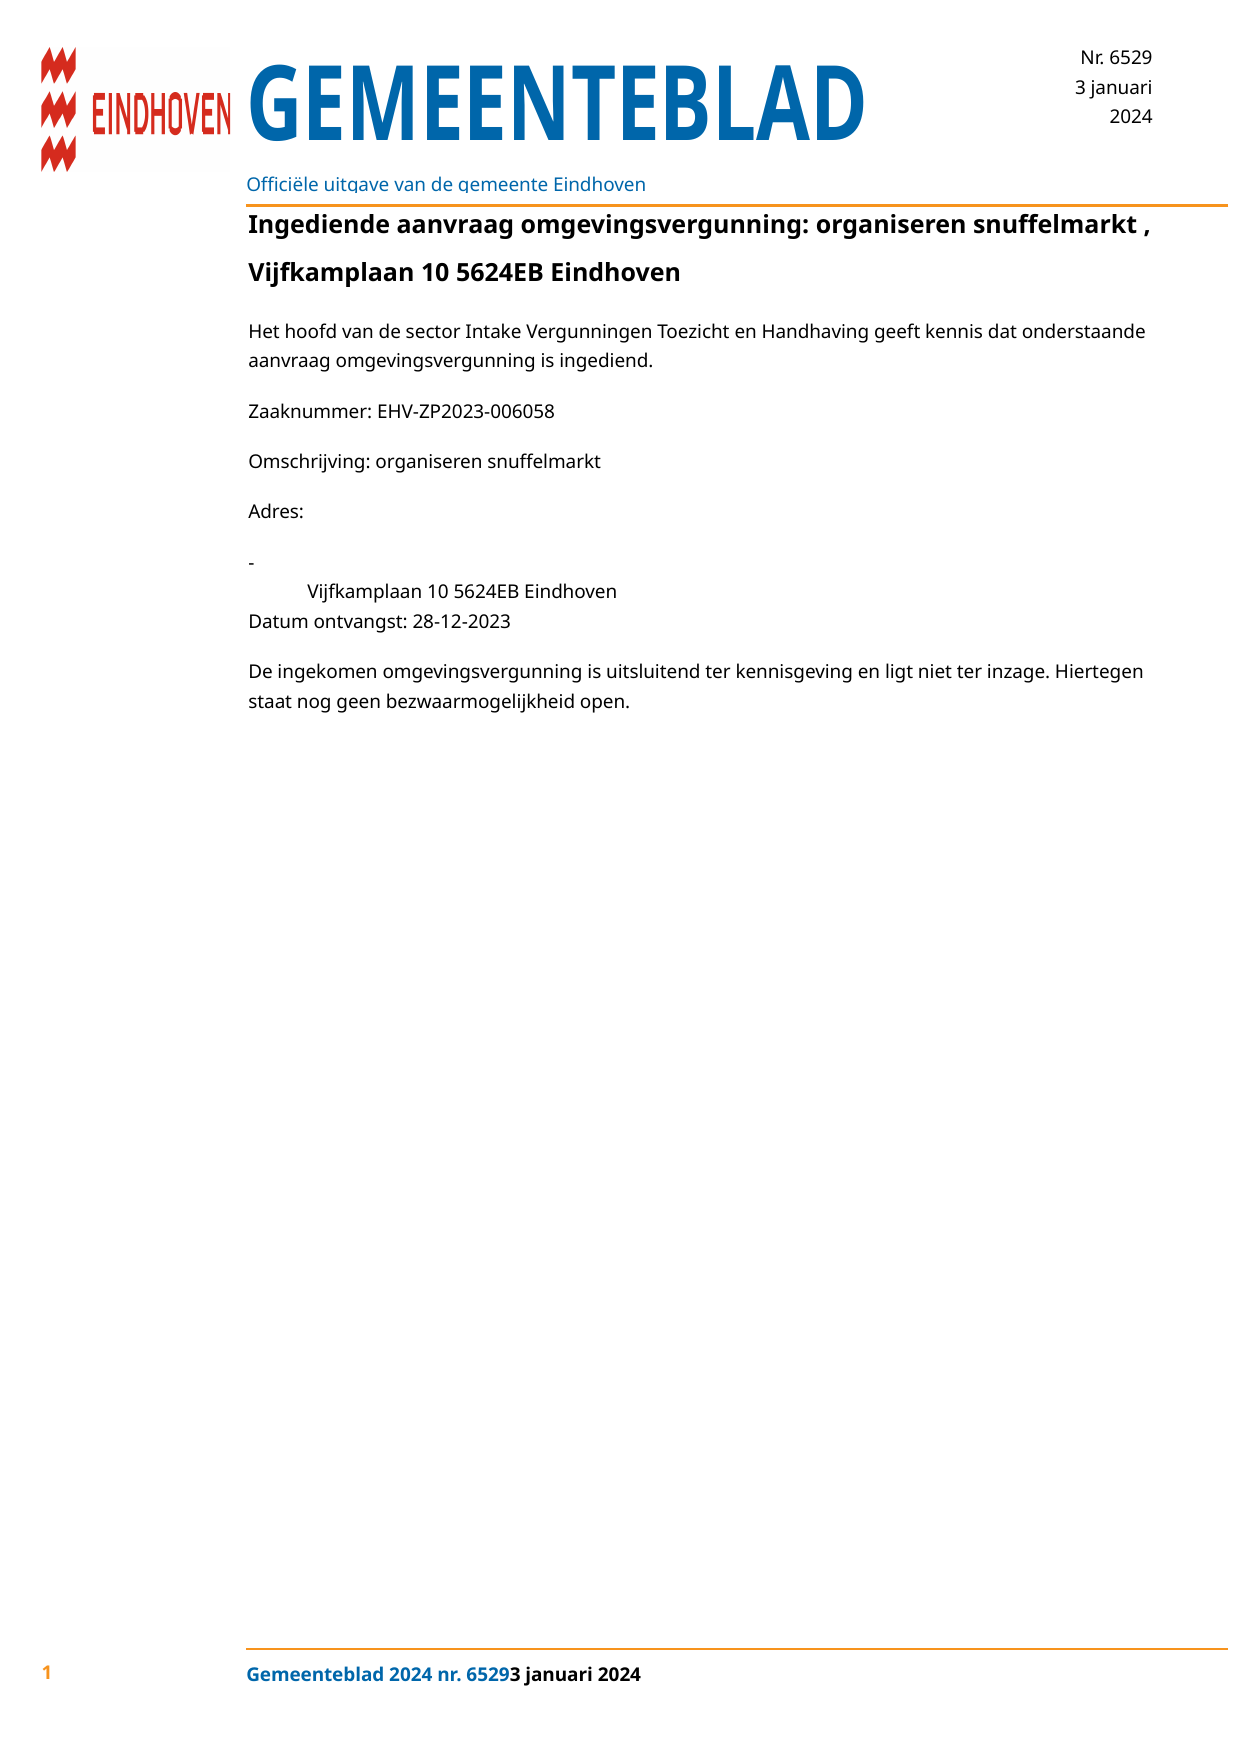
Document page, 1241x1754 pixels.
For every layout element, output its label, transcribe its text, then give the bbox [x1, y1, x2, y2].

picture [41, 47, 231, 172]
text Ingediende aanvraag omgevingsvergunning: organiseren snuffelmarkt , Vijfkamplaan 10 5624EB Eindhoven [248, 207, 1152, 288]
text Datum ontvangst: 28-12-2023 [248, 608, 1152, 634]
text Omschrijving: organiseren snuffelmarkt [248, 448, 1152, 474]
text De ingekomen omgevingsvergunning is uitsluitend ter kennisgeving en ligt niet ter inzage. Hiertegen staat nog geen bezwaarmogelijkheid open. [248, 659, 1152, 714]
text Zaaknummer: EHV-ZP2023-006058 [248, 398, 1152, 424]
text Adres: [248, 499, 1152, 524]
list Vijfkamplaan 10 5624EB Eindhoven [248, 579, 1152, 604]
text Het hoofd van de sector Intake Vergunningen Toezicht en Handhaving geeft kennis dat onderstaande aanvraag omgevingsvergunning is ingediend. [248, 318, 1152, 373]
